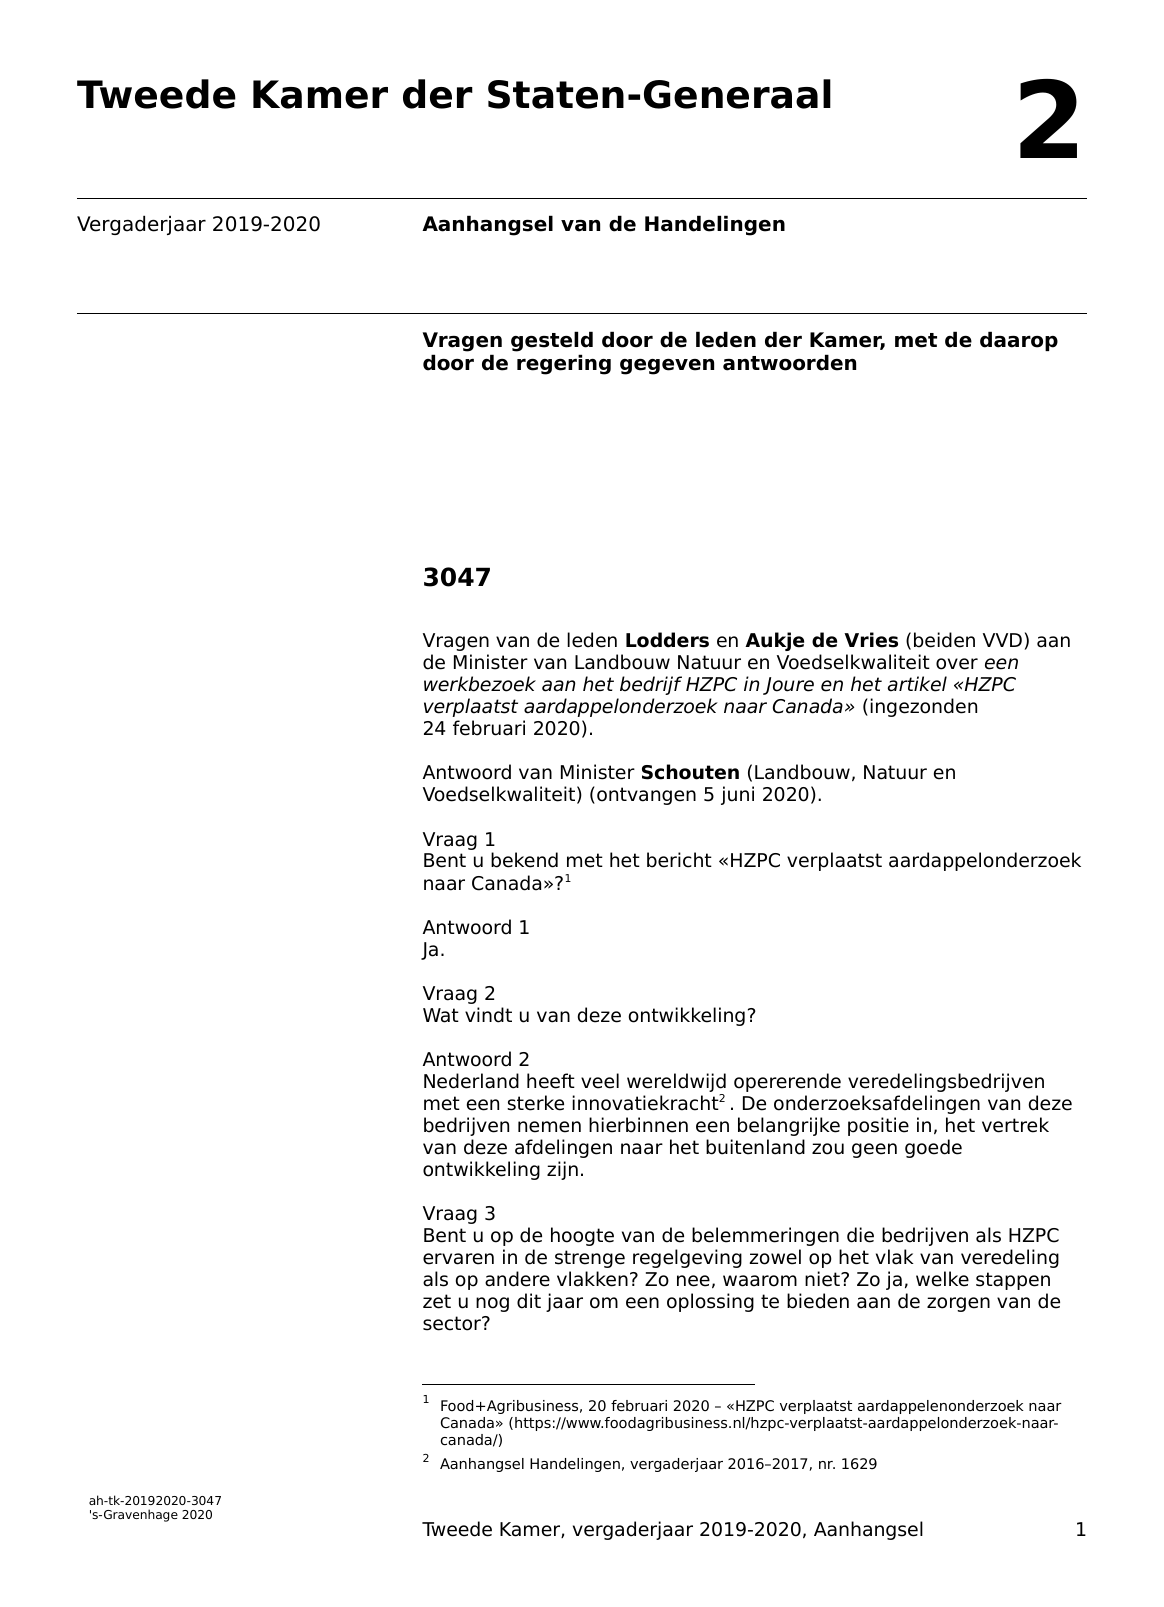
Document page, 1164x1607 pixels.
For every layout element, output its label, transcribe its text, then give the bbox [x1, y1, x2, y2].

text Wat vindt u van deze ontwikkeling? [422, 1005, 1087, 1027]
text Antwoord 1 [422, 917, 1087, 938]
table_header 2 [886, 59, 1087, 198]
text Aanhangsel Handelingen, vergaderjaar 2016–2017, nr. 1629 [422, 1452, 1087, 1474]
text Food+Agribusiness, 20 februari 2020 – «HZPC verplaatst aardappelenonderzoek naar Canada» (https://www.foodagribusiness.nl/hzpc-verplaatst-aardappelonderzoek-naar-canada/) [422, 1393, 1087, 1449]
table_cell Vergaderjaar 2019-2020 [77, 199, 422, 313]
text Ja. [422, 938, 1087, 961]
text Bent u bekend met het bericht «HZPC verplaatst aardappelonderzoek naar Canada»? [422, 850, 1087, 894]
text 's-Gravenhage 2020 [88, 1508, 323, 1522]
text Antwoord van Minister Schouten (Landbouw, Natuur en Voedselkwaliteit) (ontvangen 5 juni 2020). [422, 762, 1087, 806]
text Vraag 3 [422, 1203, 1087, 1225]
text Vraag 1 [422, 828, 1087, 850]
table_header Tweede Kamer der Staten-Generaal [77, 59, 886, 198]
table_cell [77, 314, 422, 375]
text Nederland heeft veel wereldwijd opererende veredelingsbedrijven met een sterke innovatiekracht. De onderzoeksafdelingen van deze bedrijven nemen hierbinnen een belangrijke positie in, het vertrek van deze afdelingen naar het buitenland zou geen goede ontwikkeling zijn. [422, 1071, 1087, 1181]
text Bent u op de hoogte van de belemmeringen die bedrijven als HZPC ervaren in de strenge regelgeving zowel op het vlak van veredeling als op andere vlakken? Zo nee, waarom niet? Zo ja, welke stappen zet u nog dit jaar om een oplossing te bieden aan de zorgen van de sector? [422, 1225, 1087, 1335]
text Antwoord 2 [422, 1049, 1087, 1071]
text Vragen van de leden Lodders en Aukje de Vries (beiden VVD) aan de Minister van Landbouw Natuur en Voedselkwaliteit over een werkbezoek aan het bedrijf HZPC in Joure en het artikel «HZPC verplaatst aardappelonderzoek naar Canada» (ingezonden 24 februari 2020). [422, 630, 1087, 740]
table_cell Vragen gesteld door de leden der Kamer, met de daarop door de regering gegeven antwoorden [422, 314, 1087, 375]
text ah-tk-20192020-3047 [88, 1494, 323, 1508]
text Vraag 2 [422, 983, 1087, 1005]
text 3047 [422, 563, 1087, 592]
table_cell Aanhangsel van de Handelingen [422, 199, 1087, 313]
